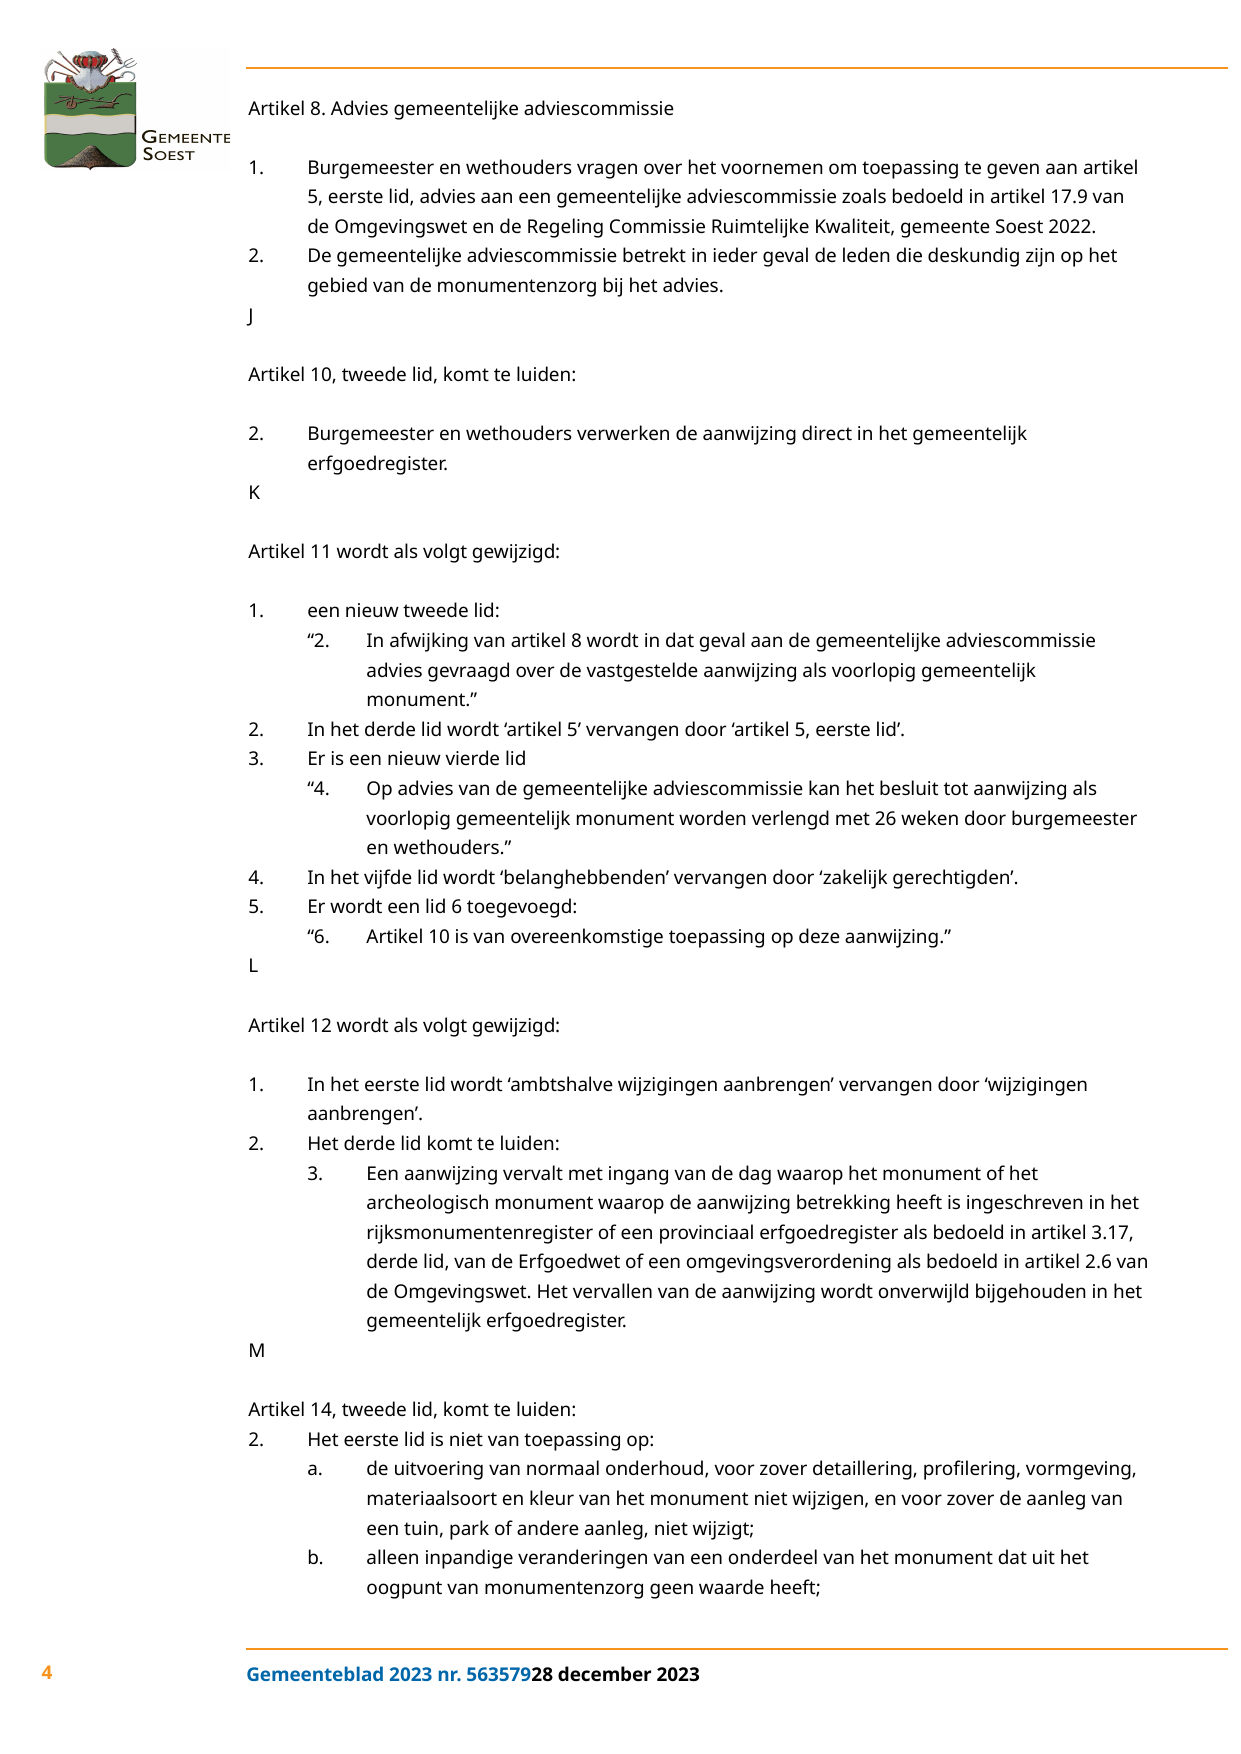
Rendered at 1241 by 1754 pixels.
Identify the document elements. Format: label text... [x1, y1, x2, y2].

text K [248, 479, 1152, 505]
text Artikel 11 wordt als volgt gewijzigd: [248, 538, 1152, 564]
list Op advies van de gemeentelijke adviescommissie kan het besluit tot aanwijzing als voorlopig gemeentelijk monument worden verlengd met 26 weken door burgemeester en wethouders.” [307, 775, 1152, 860]
list alleen inpandige veranderingen van een onderdeel van het monument dat uit het oogpunt van monumentenzorg geen waarde heeft; [307, 1544, 1152, 1600]
list Een aanwijzing vervalt met ingang van de dag waarop het monument of het archeologisch monument waarop de aanwijzing betrekking heeft is ingeschreven in het rijksmonumentenregister of een provinciaal erfgoedregister als bedoeld in artikel 3.17, derde lid, van de Erfgoedwet of een omgevingsverordening als bedoeld in artikel 2.6 van de Omgevingswet. Het vervallen van de aanwijzing wordt onverwijld bijgehouden in het gemeentelijk erfgoedregister. [307, 1160, 1152, 1333]
list een nieuw tweede lid: [248, 598, 1152, 623]
list Er wordt een lid 6 toegevoegd: [248, 893, 1152, 919]
list Artikel 10 is van overeenkomstige toepassing op deze aanwijzing.” [307, 923, 1152, 949]
text L [248, 953, 1152, 978]
picture [41, 47, 231, 172]
list Burgemeester en wethouders verwerken de aanwijzing direct in het gemeentelijk erfgoedregister. [248, 420, 1152, 476]
list In afwijking van artikel 8 wordt in dat geval aan de gemeentelijke adviescommissie advies gevraagd over de vastgestelde aanwijzing als voorlopig gemeentelijk monument.” [307, 627, 1152, 712]
list Burgemeester en wethouders vragen over het voornemen om toepassing te geven aan artikel 5, eerste lid, advies aan een gemeentelijke adviescommissie zoals bedoeld in artikel 17.9 van de Omgevingswet en de Regeling Commissie Ruimtelijke Kwaliteit, gemeente Soest 2022. [248, 154, 1152, 239]
text Artikel 12 wordt als volgt gewijzigd: [248, 1012, 1152, 1038]
list Er is een nieuw vierde lid [248, 746, 1152, 771]
list In het derde lid wordt ‘artikel 5’ vervangen door ‘artikel 5, eerste lid’. [248, 716, 1152, 742]
list De gemeentelijke adviescommissie betrekt in ieder geval de leden die deskundig zijn op het gebied van de monumentenzorg bij het advies. [248, 243, 1152, 298]
text Artikel 10, tweede lid, komt te luiden: [248, 361, 1152, 387]
list de uitvoering van normaal onderhoud, voor zover detaillering, profilering, vormgeving, materiaalsoort en kleur van het monument niet wijzigen, en voor zover de aanleg van een tuin, park of andere aanleg, niet wijzigt; [307, 1456, 1152, 1541]
list Het eerste lid is niet van toepassing op: [248, 1426, 1152, 1452]
text Artikel 14, tweede lid, komt te luiden: [248, 1396, 1152, 1422]
list Het derde lid komt te luiden: [248, 1130, 1152, 1156]
list In het vijfde lid wordt ‘belanghebbenden’ vervangen door ‘zakelijk gerechtigden’. [248, 864, 1152, 890]
list In het eerste lid wordt ‘ambtshalve wijzigingen aanbrengen’ vervangen door ‘wijzigingen aanbrengen’. [248, 1071, 1152, 1126]
text J [248, 302, 1152, 328]
text Artikel 8. Advies gemeentelijke adviescommissie [248, 95, 1152, 121]
text M [248, 1337, 1152, 1363]
